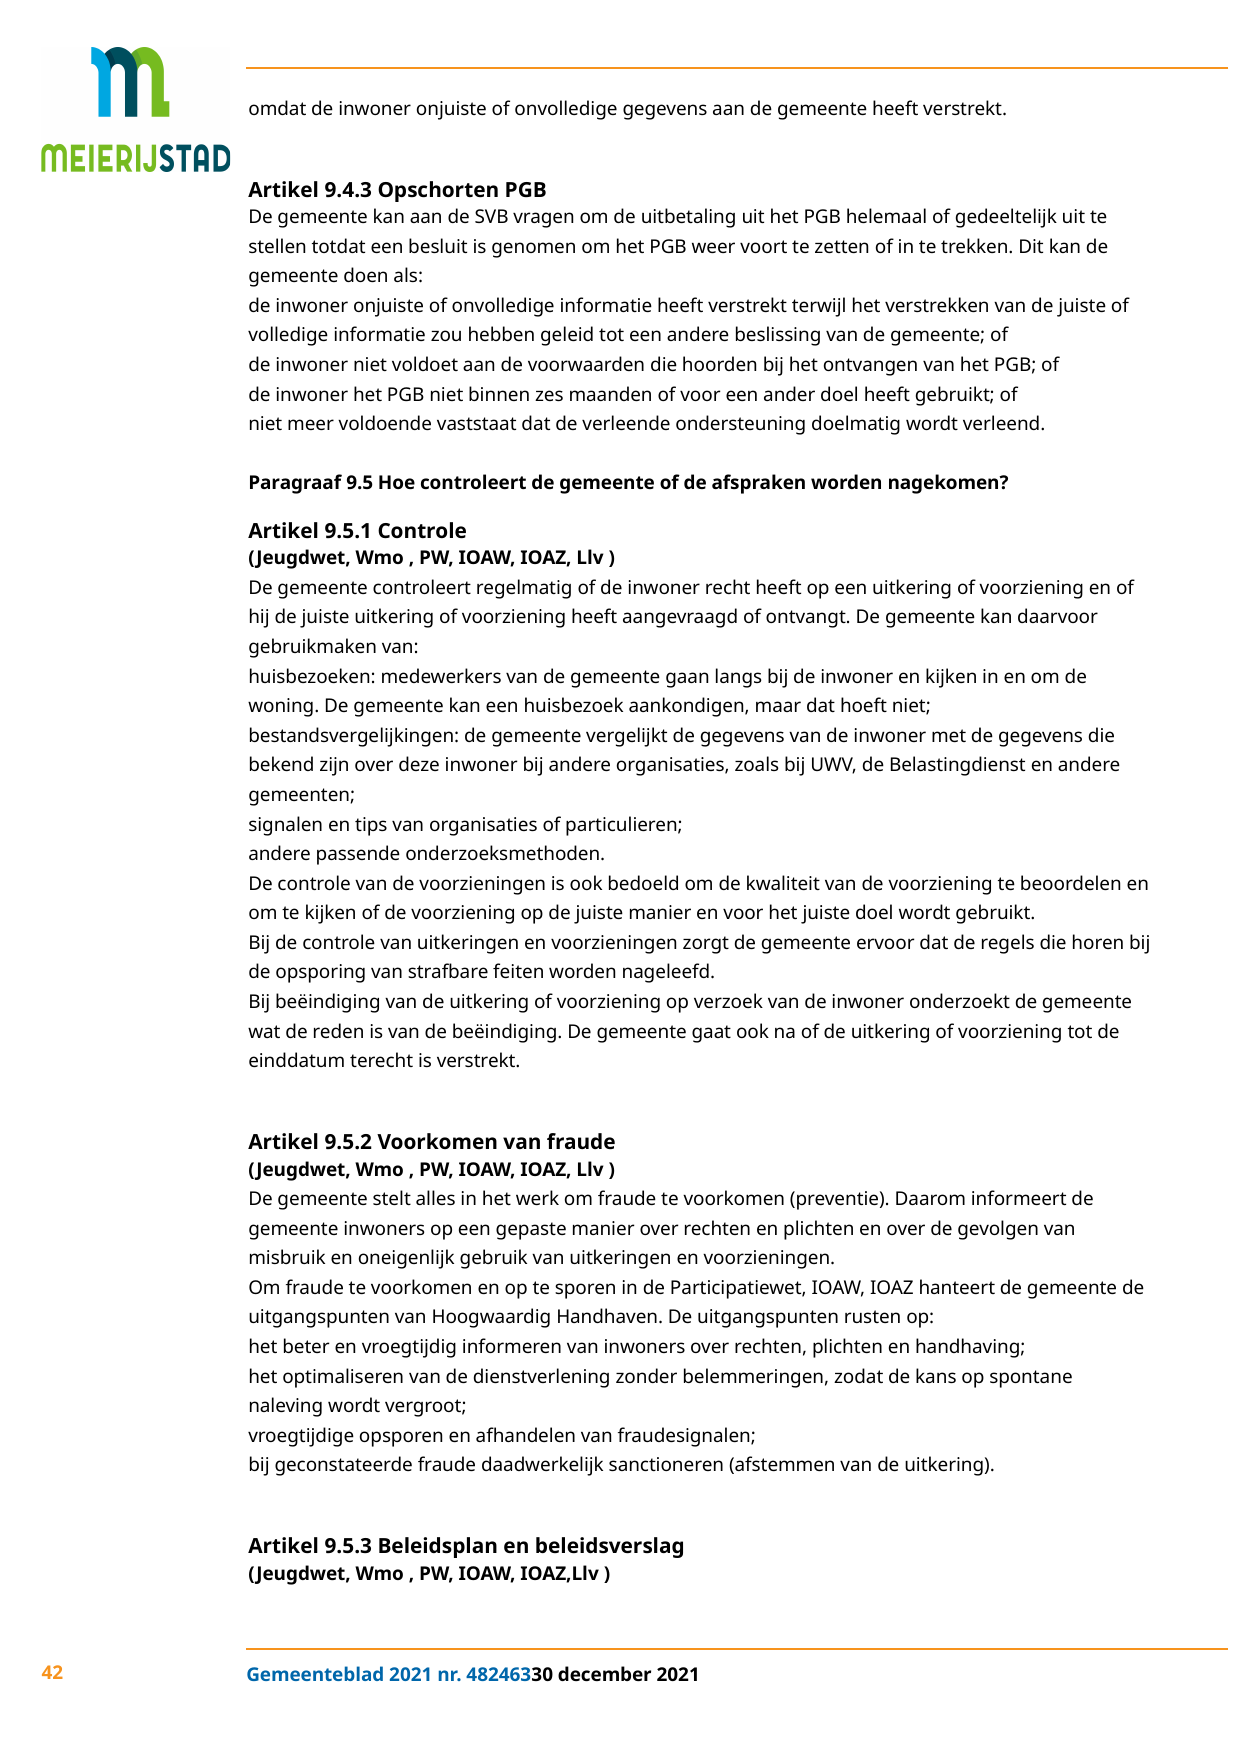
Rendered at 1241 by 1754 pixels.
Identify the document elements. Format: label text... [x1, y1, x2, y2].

text Artikel 9.5.2 Voorkomen van fraude [248, 1127, 1152, 1156]
text bestandsvergelijkingen: de gemeente vergelijkt de gegevens van de inwoner met de gegevens die bekend zijn over deze inwoner bij andere organisaties, zoals bij UWV, de Belastingdienst en andere gemeenten; [248, 722, 1152, 807]
text De gemeente controleert regelmatig of de inwoner recht heeft op een uitkering of voorziening en of hij de juiste uitkering of voorziening heeft aangevraagd of ontvangt. De gemeente kan daarvoor gebruikmaken van: [248, 574, 1152, 659]
text de inwoner onjuiste of onvolledige informatie heeft verstrekt terwijl het verstrekken van de juiste of volledige informatie zou hebben geleid tot een andere beslissing van de gemeente; of [248, 292, 1152, 347]
text vroegtijdige opsporen en afhandelen van fraudesignalen; [248, 1422, 1152, 1448]
text het optimaliseren van de dienstverlening zonder belemmeringen, zodat de kans op spontane naleving wordt vergroot; [248, 1363, 1152, 1418]
text Paragraaf 9.5 Hoe controleert de gemeente of de afspraken worden nagekomen? [248, 469, 1152, 495]
text Artikel 9.4.3 Opschorten PGB [248, 175, 1152, 203]
text De gemeente kan aan de SVB vragen om de uitbetaling uit het PGB helemaal of gedeeltelijk uit te stellen totdat een besluit is genomen om het PGB weer voort te zetten of in te trekken. Dit kan de gemeente doen als: [248, 203, 1152, 288]
text De controle van de voorzieningen is ook bedoeld om de kwaliteit van de voorziening te beoordelen en om te kijken of de voorziening op de juiste manier en voor het juiste doel wordt gebruikt. [248, 870, 1152, 925]
text het beter en vroegtijdig informeren van inwoners over rechten, plichten en handhaving; [248, 1333, 1152, 1359]
text niet meer voldoende vaststaat dat de verleende ondersteuning doelmatig wordt verleend. [248, 410, 1152, 436]
text de inwoner niet voldoet aan de voorwaarden die hoorden bij het ontvangen van het PGB; of [248, 351, 1152, 377]
text Om fraude te voorkomen en op te sporen in de Participatiewet, IOAW, IOAZ hanteert de gemeente de uitgangspunten van Hoogwaardig Handhaven. De uitgangspunten rusten op: [248, 1274, 1152, 1329]
text Bij beëindiging van de uitkering of voorziening op verzoek van de inwoner onderzoekt de gemeente wat de reden is van de beëindiging. De gemeente gaat ook na of de uitkering of voorziening tot de einddatum terecht is verstrekt. [248, 988, 1152, 1073]
text (Jeugdwet, Wmo , PW, IOAW, IOAZ, Llv ) [248, 544, 1152, 570]
text (Jeugdwet, Wmo , PW, IOAW, IOAZ,Llv ) [248, 1560, 1152, 1586]
text Bij de controle van uitkeringen en voorzieningen zorgt de gemeente ervoor dat de regels die horen bij de opsporing van strafbare feiten worden nageleefd. [248, 929, 1152, 984]
text Artikel 9.5.3 Beleidsplan en beleidsverslag [248, 1532, 1152, 1560]
text de inwoner het PGB niet binnen zes maanden of voor een ander doel heeft gebruikt; of [248, 381, 1152, 406]
picture [41, 47, 231, 172]
text Artikel 9.5.1 Controle [248, 516, 1152, 544]
text (Jeugdwet, Wmo , PW, IOAW, IOAZ, Llv ) [248, 1156, 1152, 1182]
text signalen en tips van organisaties of particulieren; [248, 811, 1152, 836]
text bij geconstateerde fraude daadwerkelijk sanctioneren (afstemmen van de uitkering). [248, 1452, 1152, 1477]
text omdat de inwoner onjuiste of onvolledige gegevens aan de gemeente heeft verstrekt. [248, 95, 1152, 121]
text andere passende onderzoeksmethoden. [248, 840, 1152, 866]
text De gemeente stelt alles in het werk om fraude te voorkomen (preventie). Daarom informeert de gemeente inwoners op een gepaste manier over rechten en plichten en over de gevolgen van misbruik en oneigenlijk gebruik van uitkeringen en voorzieningen. [248, 1185, 1152, 1270]
text huisbezoeken: medewerkers van de gemeente gaan langs bij de inwoner en kijken in en om de woning. De gemeente kan een huisbezoek aankondigen, maar dat hoeft niet; [248, 663, 1152, 718]
